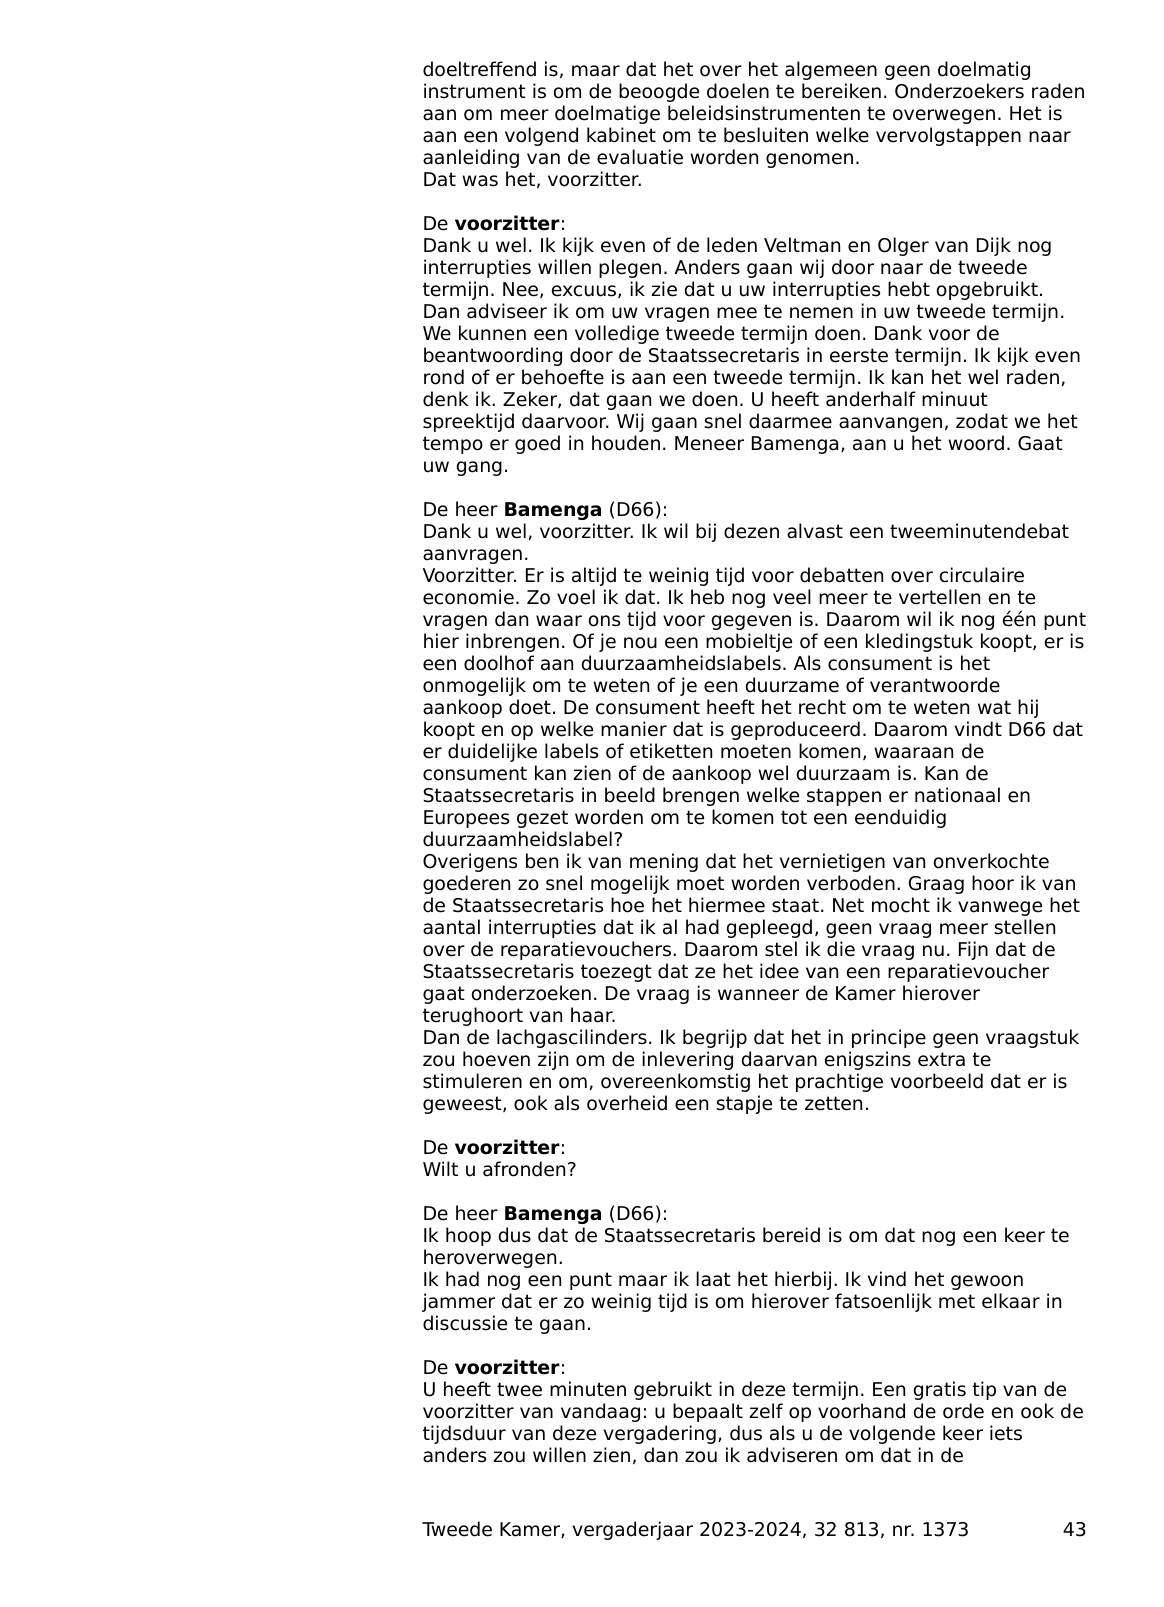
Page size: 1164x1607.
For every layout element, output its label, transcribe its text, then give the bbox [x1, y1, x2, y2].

text De voorzitter: [422, 213, 1087, 235]
text De heer Bamenga (D66): [422, 1203, 1087, 1225]
text Ik hoop dus dat de Staatssecretaris bereid is om dat nog een keer te heroverwegen. [422, 1225, 1087, 1269]
text Ik had nog een punt maar ik laat het hierbij. Ik vind het gewoon jammer dat er zo weinig tijd is om hierover fatsoenlijk met elkaar in discussie te gaan. [422, 1269, 1087, 1335]
text Dat was het, voorzitter. [422, 169, 1087, 191]
text Dan de lachgascilinders. Ik begrijp dat het in principe geen vraagstuk zou hoeven zijn om de inlevering daarvan enigszins extra te stimuleren en om, overeenkomstig het prachtige voorbeeld dat er is geweest, ook als overheid een stapje te zetten. [422, 1027, 1087, 1114]
text Voorzitter. Er is altijd te weinig tijd voor debatten over circulaire economie. Zo voel ik dat. Ik heb nog veel meer te vertellen en te vragen dan waar ons tijd voor gegeven is. Daarom wil ik nog één punt hier inbrengen. Of je nou een mobieltje of een kledingstuk koopt, er is een doolhof aan duurzaamheidslabels. Als consument is het onmogelijk om te weten of je een duurzame of verantwoorde aankoop doet. De consument heeft het recht om te weten wat hij koopt en op welke manier dat is geproduceerd. Daarom vindt D66 dat er duidelijke labels of etiketten moeten komen, waaraan de consument kan zien of de aankoop wel duurzaam is. Kan de Staatssecretaris in beeld brengen welke stappen er nationaal en Europees gezet worden om te komen tot een eenduidig duurzaamheidslabel? [422, 565, 1087, 851]
text doeltreffend is, maar dat het over het algemeen geen doelmatig instrument is om de beoogde doelen te bereiken. Onderzoekers raden aan om meer doelmatige beleidsinstrumenten te overwegen. Het is aan een volgend kabinet om te besluiten welke vervolgstappen naar aanleiding van de evaluatie worden genomen. [422, 59, 1087, 169]
text De heer Bamenga (D66): [422, 499, 1087, 521]
text De voorzitter: [422, 1137, 1087, 1159]
text Dank u wel, voorzitter. Ik wil bij dezen alvast een tweeminutendebat aanvragen. [422, 521, 1087, 565]
text Dank u wel. Ik kijk even of de leden Veltman en Olger van Dijk nog interrupties willen plegen. Anders gaan wij door naar de tweede termijn. Nee, excuus, ik zie dat u uw interrupties hebt opgebruikt. Dan adviseer ik om uw vragen mee te nemen in uw tweede termijn. [422, 235, 1087, 323]
text De voorzitter: [422, 1357, 1087, 1379]
text U heeft twee minuten gebruikt in deze termijn. Een gratis tip van de voorzitter van vandaag: u bepaalt zelf op voorhand de orde en ook de tijdsduur van deze vergadering, dus als u de volgende keer iets anders zou willen zien, dan zou ik adviseren om dat in de [422, 1379, 1087, 1467]
text We kunnen een volledige tweede termijn doen. Dank voor de beantwoording door de Staatssecretaris in eerste termijn. Ik kijk even rond of er behoefte is aan een tweede termijn. Ik kan het wel raden, denk ik. Zeker, dat gaan we doen. U heeft anderhalf minuut spreektijd daarvoor. Wij gaan snel daarmee aanvangen, zodat we het tempo er goed in houden. Meneer Bamenga, aan u het woord. Gaat uw gang. [422, 323, 1087, 477]
text Overigens ben ik van mening dat het vernietigen van onverkochte goederen zo snel mogelijk moet worden verboden. Graag hoor ik van de Staatssecretaris hoe het hiermee staat. Net mocht ik vanwege het aantal interrupties dat ik al had gepleegd, geen vraag meer stellen over de reparatievouchers. Daarom stel ik die vraag nu. Fijn dat de Staatssecretaris toezegt dat ze het idee van een reparatievoucher gaat onderzoeken. De vraag is wanneer de Kamer hierover terughoort van haar. [422, 851, 1087, 1027]
text Wilt u afronden? [422, 1159, 1087, 1181]
